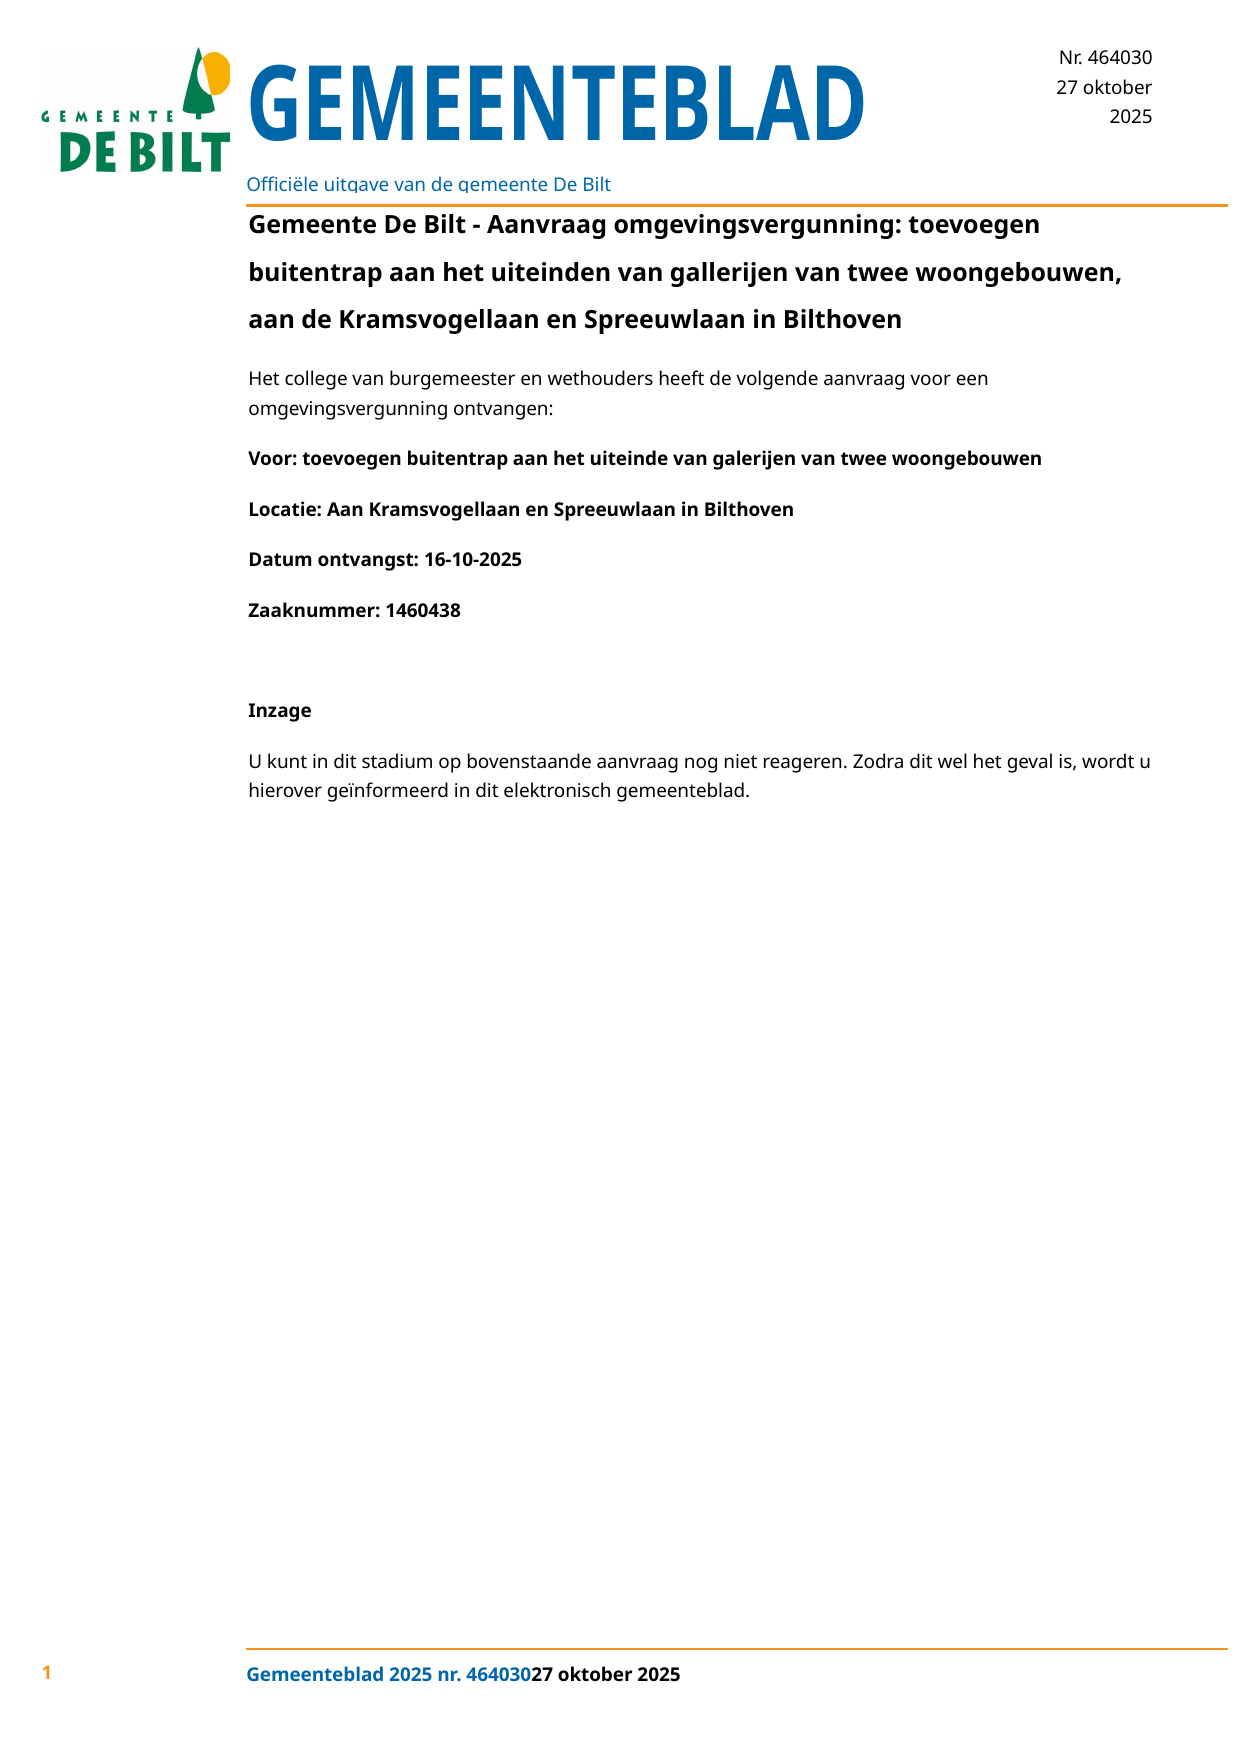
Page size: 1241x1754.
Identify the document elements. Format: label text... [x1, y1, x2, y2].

text Voor: toevoegen buitentrap aan het uiteinde van galerijen van twee woongebouwen [248, 446, 1152, 471]
text Het college van burgemeester en wethouders heeft de volgende aanvraag voor een omgevingsvergunning ontvangen: [248, 366, 1152, 421]
text Datum ontvangst: 16-10-2025 [248, 546, 1152, 572]
picture [41, 47, 231, 172]
text Gemeente De Bilt - Aanvraag omgevingsvergunning: toevoegen buitentrap aan het uiteinden van gallerijen van twee woongebouwen, aan de Kramsvogellaan en Spreeuwlaan in Bilthoven [248, 207, 1152, 336]
text Inzage [248, 698, 1152, 723]
text Zaaknummer: 1460438 [248, 597, 1152, 622]
text Locatie: Aan Kramsvogellaan en Spreeuwlaan in Bilthoven [248, 496, 1152, 522]
text U kunt in dit stadium op bovenstaande aanvraag nog niet reageren. Zodra dit wel het geval is, wordt u hierover geïnformeerd in dit elektronisch gemeenteblad. [248, 748, 1152, 803]
